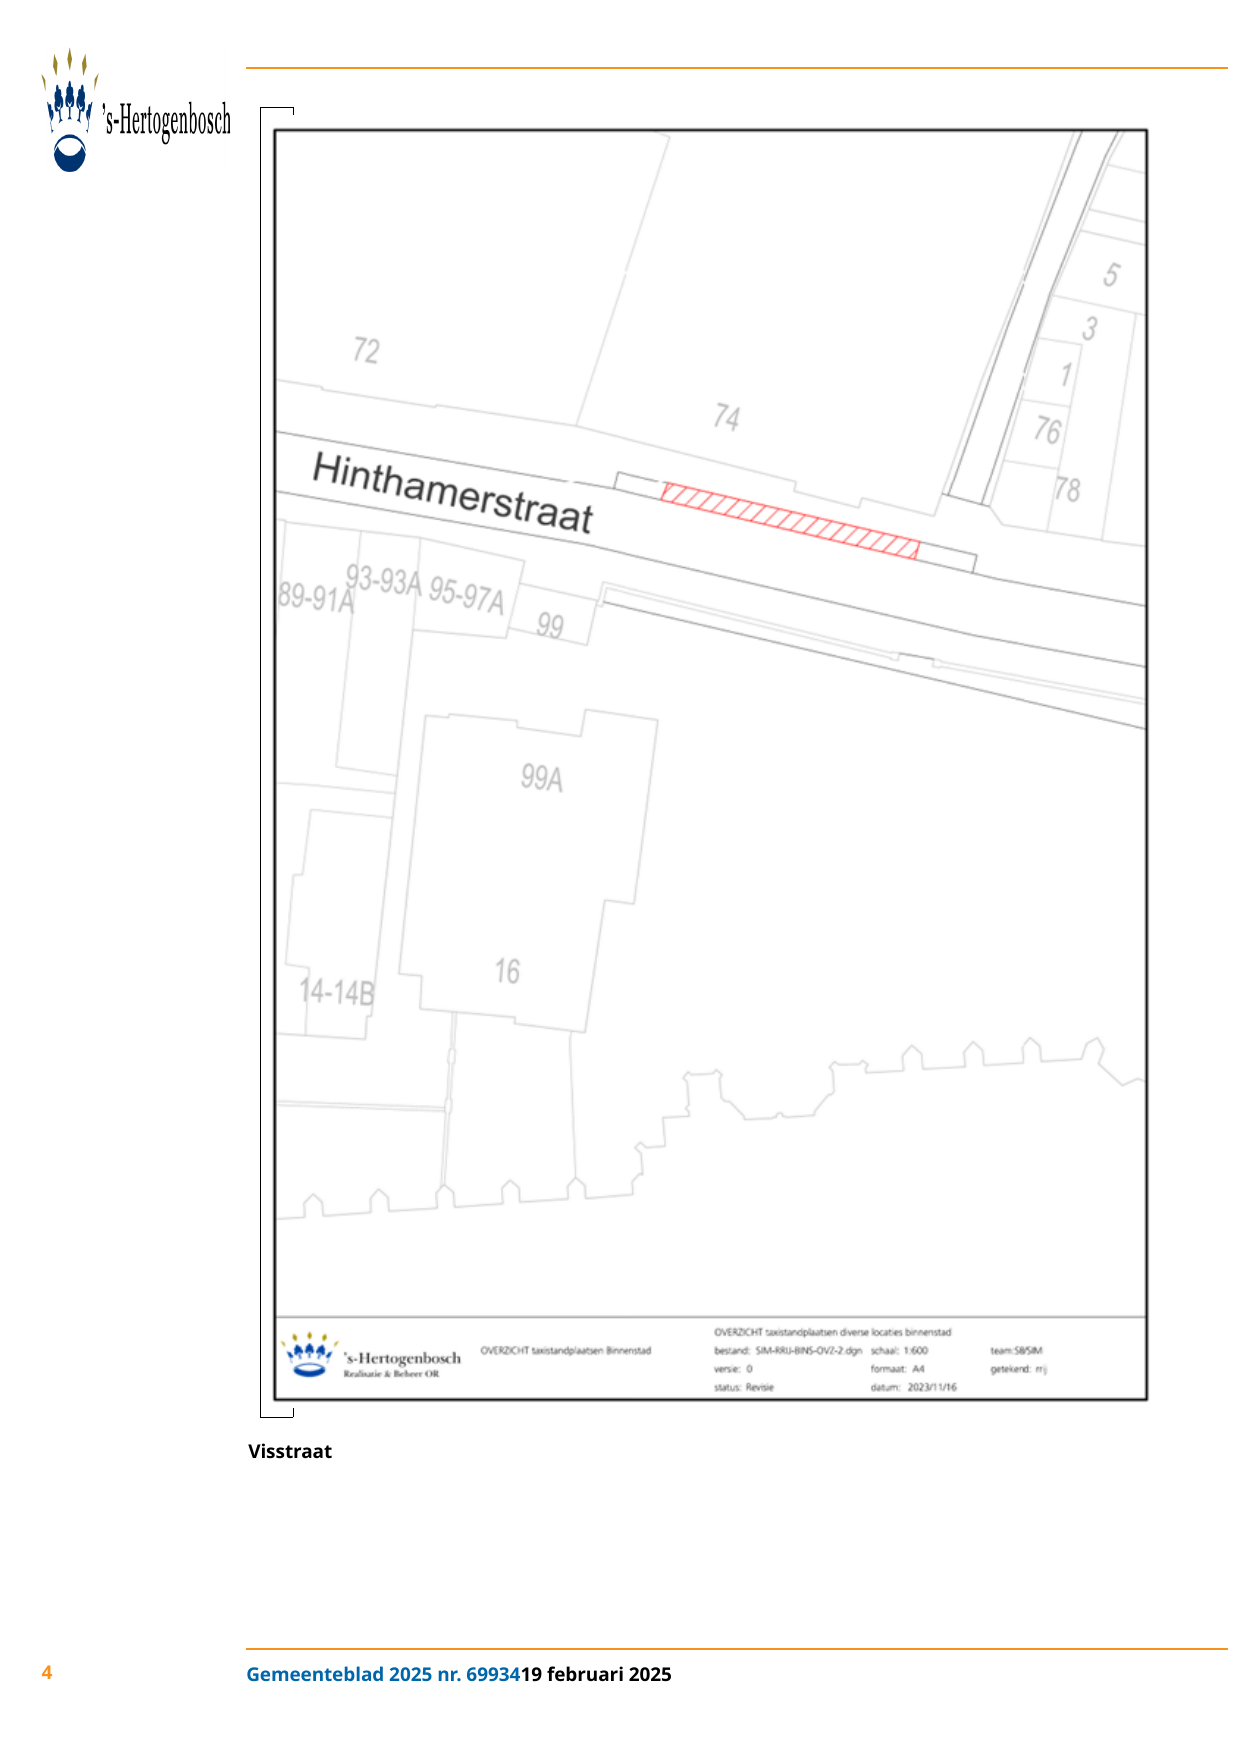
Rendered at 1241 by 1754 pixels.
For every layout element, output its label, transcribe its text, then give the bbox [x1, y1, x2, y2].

text Visstraat [248, 1438, 1152, 1464]
picture [268, 115, 1155, 1408]
picture [41, 47, 231, 172]
